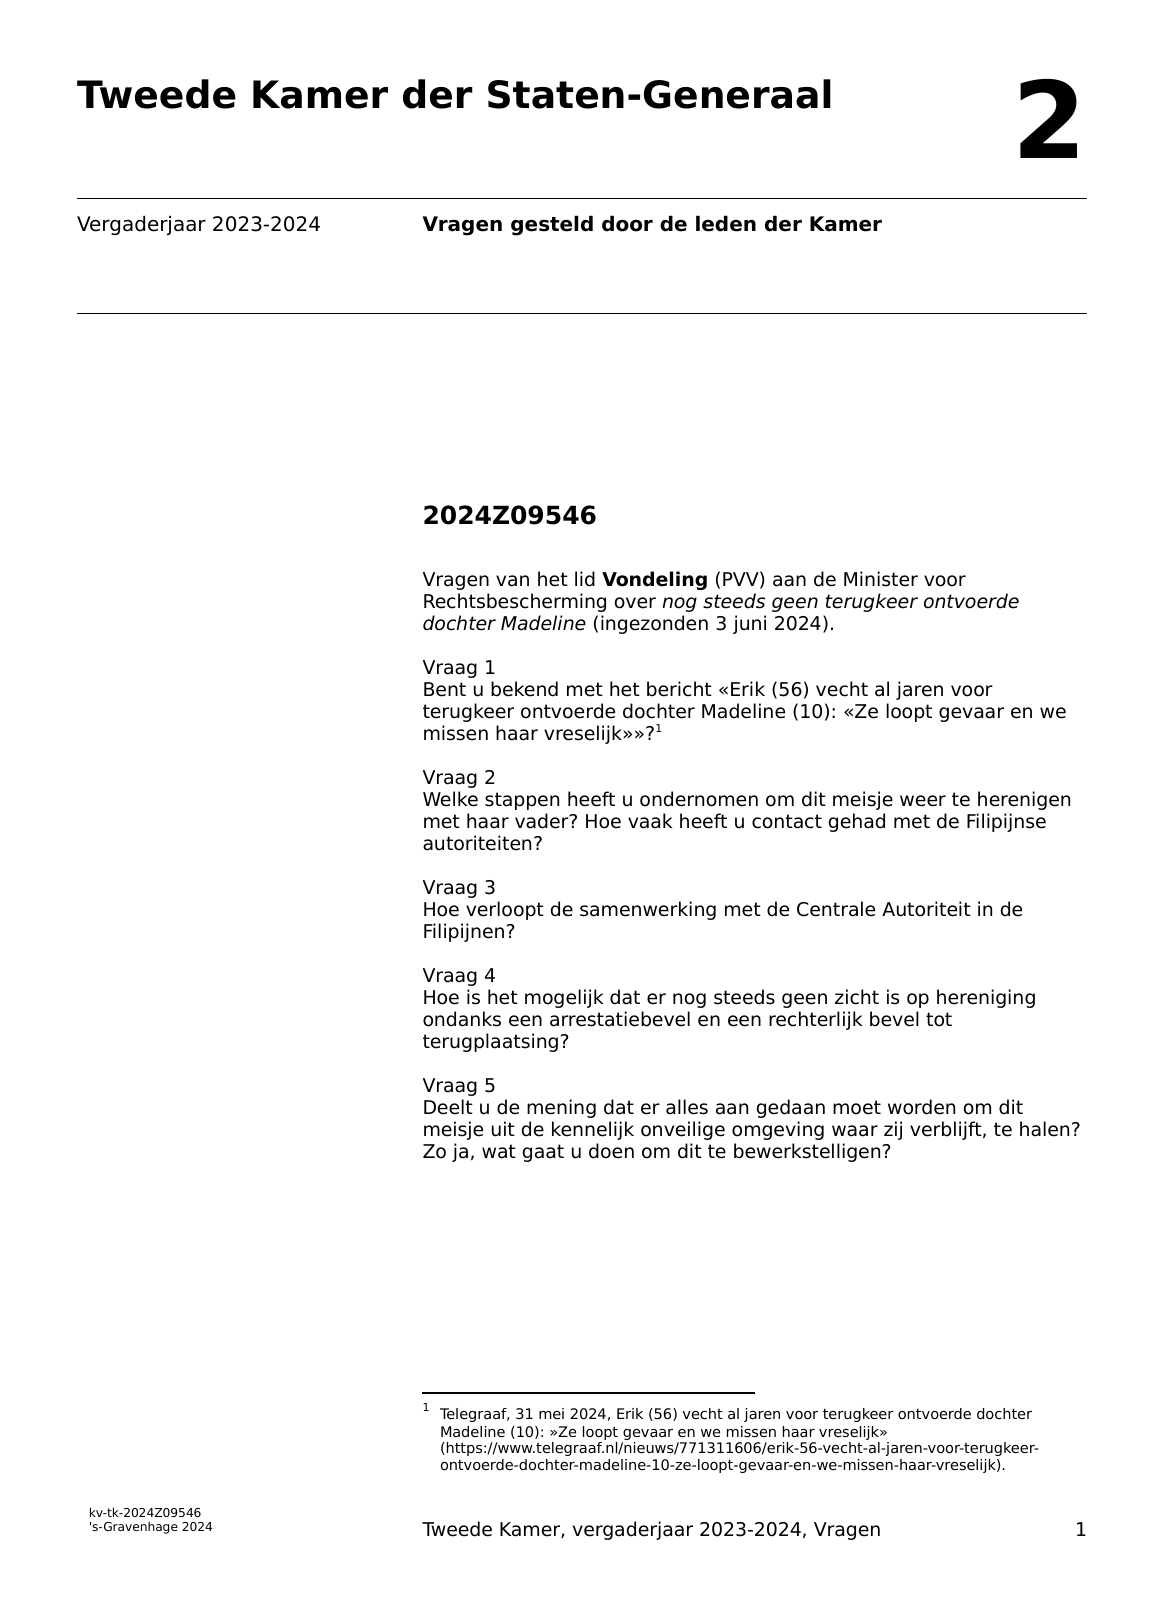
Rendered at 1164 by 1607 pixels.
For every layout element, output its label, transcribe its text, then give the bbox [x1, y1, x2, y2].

text Vraag 4 [422, 965, 1087, 987]
table_cell Vragen gesteld door de leden der Kamer [422, 199, 1087, 313]
text Telegraaf, 31 mei 2024, Erik (56) vecht al jaren voor terugkeer ontvoerde dochter Madeline (10): »Ze loopt gevaar en we missen haar vreselijk» (https://www.telegraaf.nl/nieuws/771311606/erik-56-vecht-al-jaren-voor-terugkeer-ontvoerde-dochter-madeline-10-ze-loopt-gevaar-en-we-missen-haar-vreselijk). [422, 1402, 1087, 1474]
text Welke stappen heeft u ondernomen om dit meisje weer te herenigen met haar vader? Hoe vaak heeft u contact gehad met de Filipijnse autoriteiten? [422, 789, 1087, 855]
table_cell Vergaderjaar 2023-2024 [77, 199, 422, 313]
text Deelt u de mening dat er alles aan gedaan moet worden om dit meisje uit de kennelijk onveilige omgeving waar zij verblijft, te halen? Zo ja, wat gaat u doen om dit te bewerkstelligen? [422, 1097, 1087, 1163]
text Bent u bekend met het bericht «Erik (56) vecht al jaren voor terugkeer ontvoerde dochter Madeline (10): «Ze loopt gevaar en we missen haar vreselijk»»? [422, 679, 1087, 745]
text 's-Gravenhage 2024 [88, 1520, 323, 1534]
text kv-tk-2024Z09546 [88, 1506, 323, 1520]
table_header 2 [886, 59, 1087, 198]
text Hoe is het mogelijk dat er nog steeds geen zicht is op hereniging ondanks een arrestatiebevel en een rechterlijk bevel tot terugplaatsing? [422, 987, 1087, 1053]
text Vraag 1 [422, 657, 1087, 679]
table_header Tweede Kamer der Staten-Generaal [77, 59, 886, 198]
text Vragen van het lid Vondeling (PVV) aan de Minister voor Rechtsbescherming over nog steeds geen terugkeer ontvoerde dochter Madeline (ingezonden 3 juni 2024). [422, 569, 1087, 635]
text Vraag 3 [422, 877, 1087, 899]
text Vraag 5 [422, 1075, 1087, 1097]
text 2024Z09546 [422, 501, 1087, 531]
text Vraag 2 [422, 767, 1087, 789]
text Hoe verloopt de samenwerking met de Centrale Autoriteit in de Filipijnen? [422, 899, 1087, 943]
